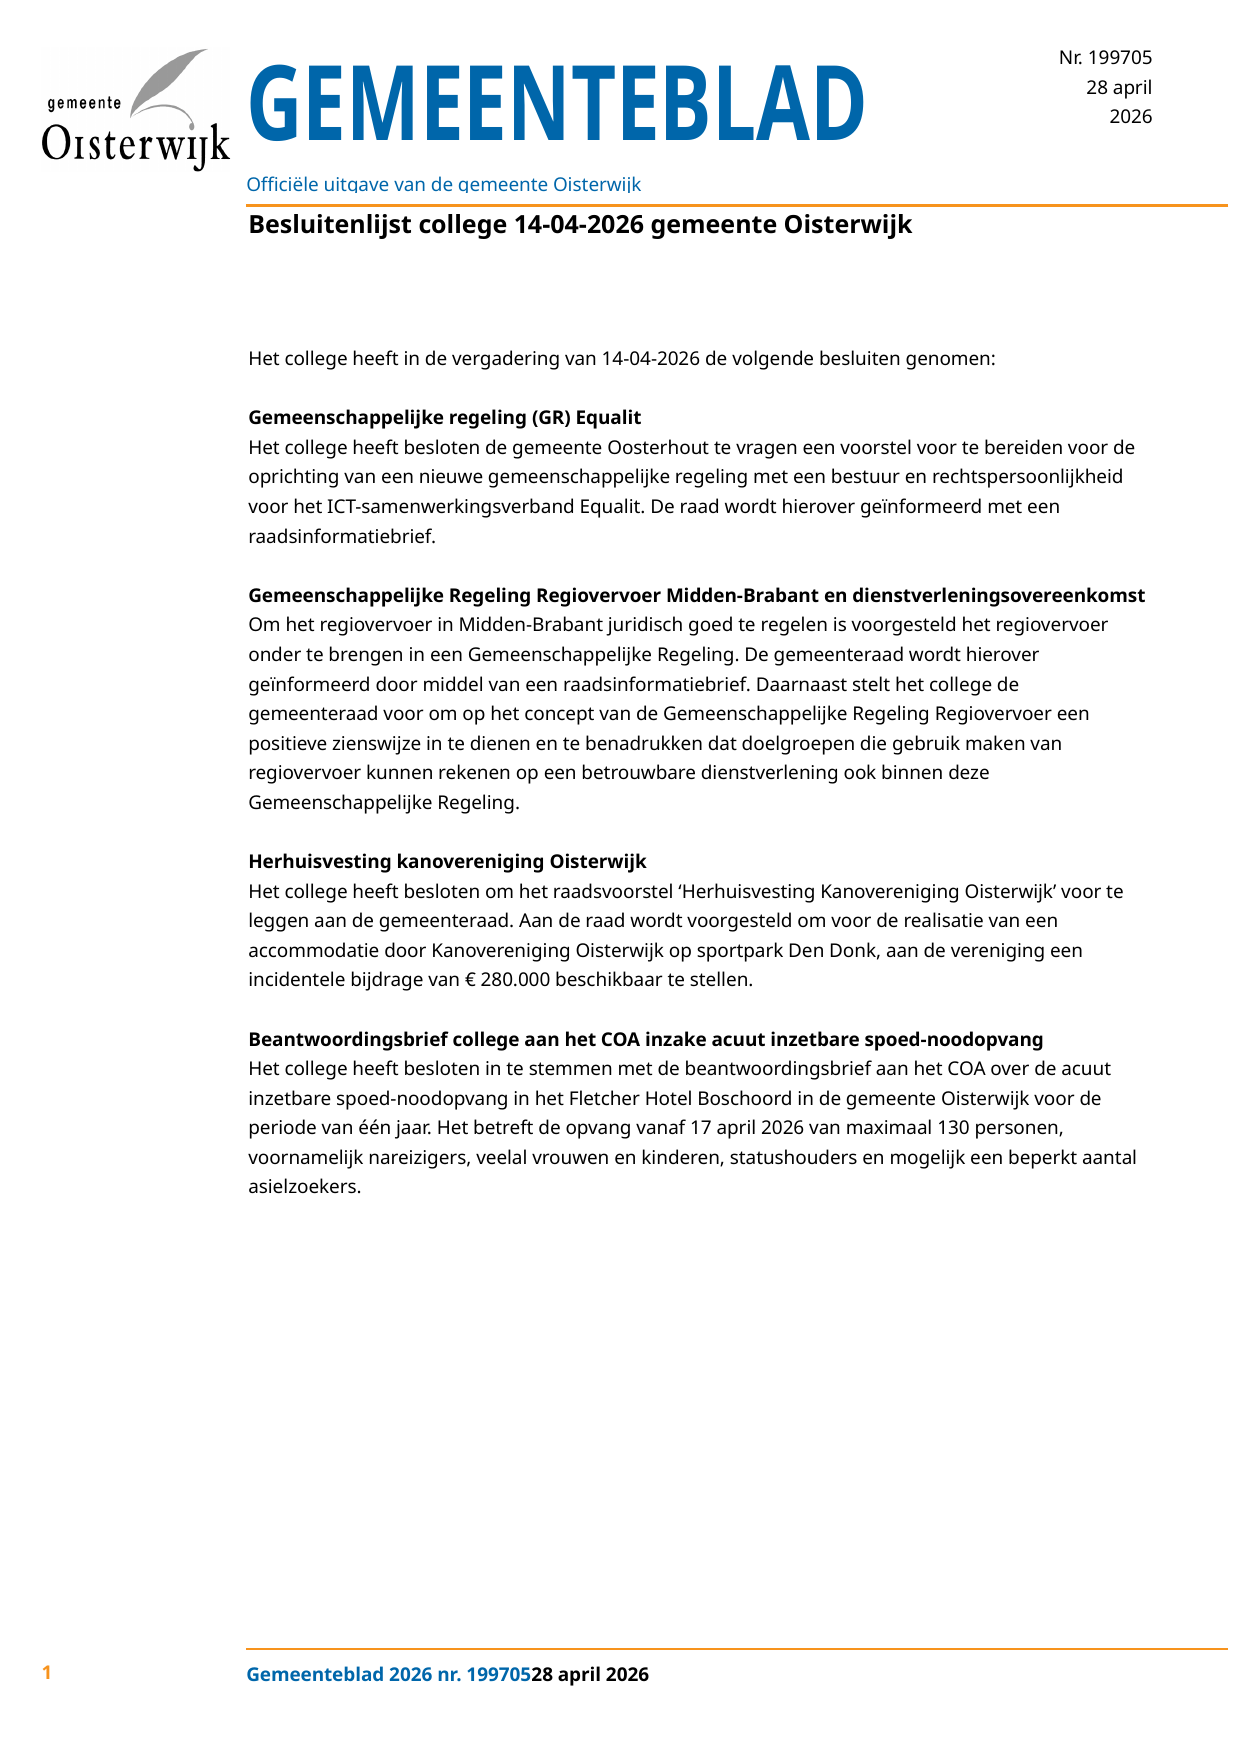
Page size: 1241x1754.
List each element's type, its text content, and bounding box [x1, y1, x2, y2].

text Herhuisvesting kanovereniging Oisterwijk [248, 848, 1152, 874]
text Het college heeft besloten om het raadsvoorstel ‘Herhuisvesting Kanovereniging Oisterwijk’ voor te leggen aan de gemeenteraad. Aan de raad wordt voorgesteld om voor de realisatie van een accommodatie door Kanovereniging Oisterwijk op sportpark Den Donk, aan de vereniging een incidentele bijdrage van € 280.000 beschikbaar te stellen. [248, 878, 1152, 992]
text Het college heeft in de vergadering van 14-04-2026 de volgende besluiten genomen: [248, 345, 1152, 371]
text Het college heeft besloten in te stemmen met de beantwoordingsbrief aan het COA over de acuut inzetbare spoed-noodopvang in het Fletcher Hotel Boschoord in de gemeente Oisterwijk voor de periode van één jaar. Het betreft de opvang vanaf 17 april 2026 van maximaal 130 personen, voornamelijk nareizigers, veelal vrouwen en kinderen, statushouders en mogelijk een beperkt aantal asielzoekers. [248, 1055, 1152, 1199]
text Om het regiovervoer in Midden-Brabant juridisch goed te regelen is voorgesteld het regiovervoer onder te brengen in een Gemeenschappelijke Regeling. De gemeenteraad wordt hierover geïnformeerd door middel van een raadsinformatiebrief. Daarnaast stelt het college de gemeenteraad voor om op het concept van de Gemeenschappelijke Regeling Regiovervoer een positieve zienswijze in te dienen en te benadrukken dat doelgroepen die gebruik maken van regiovervoer kunnen rekenen op een betrouwbare dienstverlening ook binnen deze Gemeenschappelijke Regeling. [248, 612, 1152, 815]
text Beantwoordingsbrief college aan het COA inzake acuut inzetbare spoed-noodopvang [248, 1026, 1152, 1051]
text Gemeenschappelijke regeling (GR) Equalit [248, 404, 1152, 430]
text Gemeenschappelijke Regeling Regiovervoer Midden-Brabant en dienstverleningsovereenkomst [248, 582, 1152, 608]
text Besluitenlijst college 14-04-2026 gemeente Oisterwijk [248, 207, 1152, 241]
text Het college heeft besloten de gemeente Oosterhout te vragen een voorstel voor te bereiden voor de oprichting van een nieuwe gemeenschappelijke regeling met een bestuur en rechtspersoonlijkheid voor het ICT-samenwerkingsverband Equalit. De raad wordt hierover geïnformeerd met een raadsinformatiebrief. [248, 434, 1152, 548]
picture [41, 47, 231, 172]
